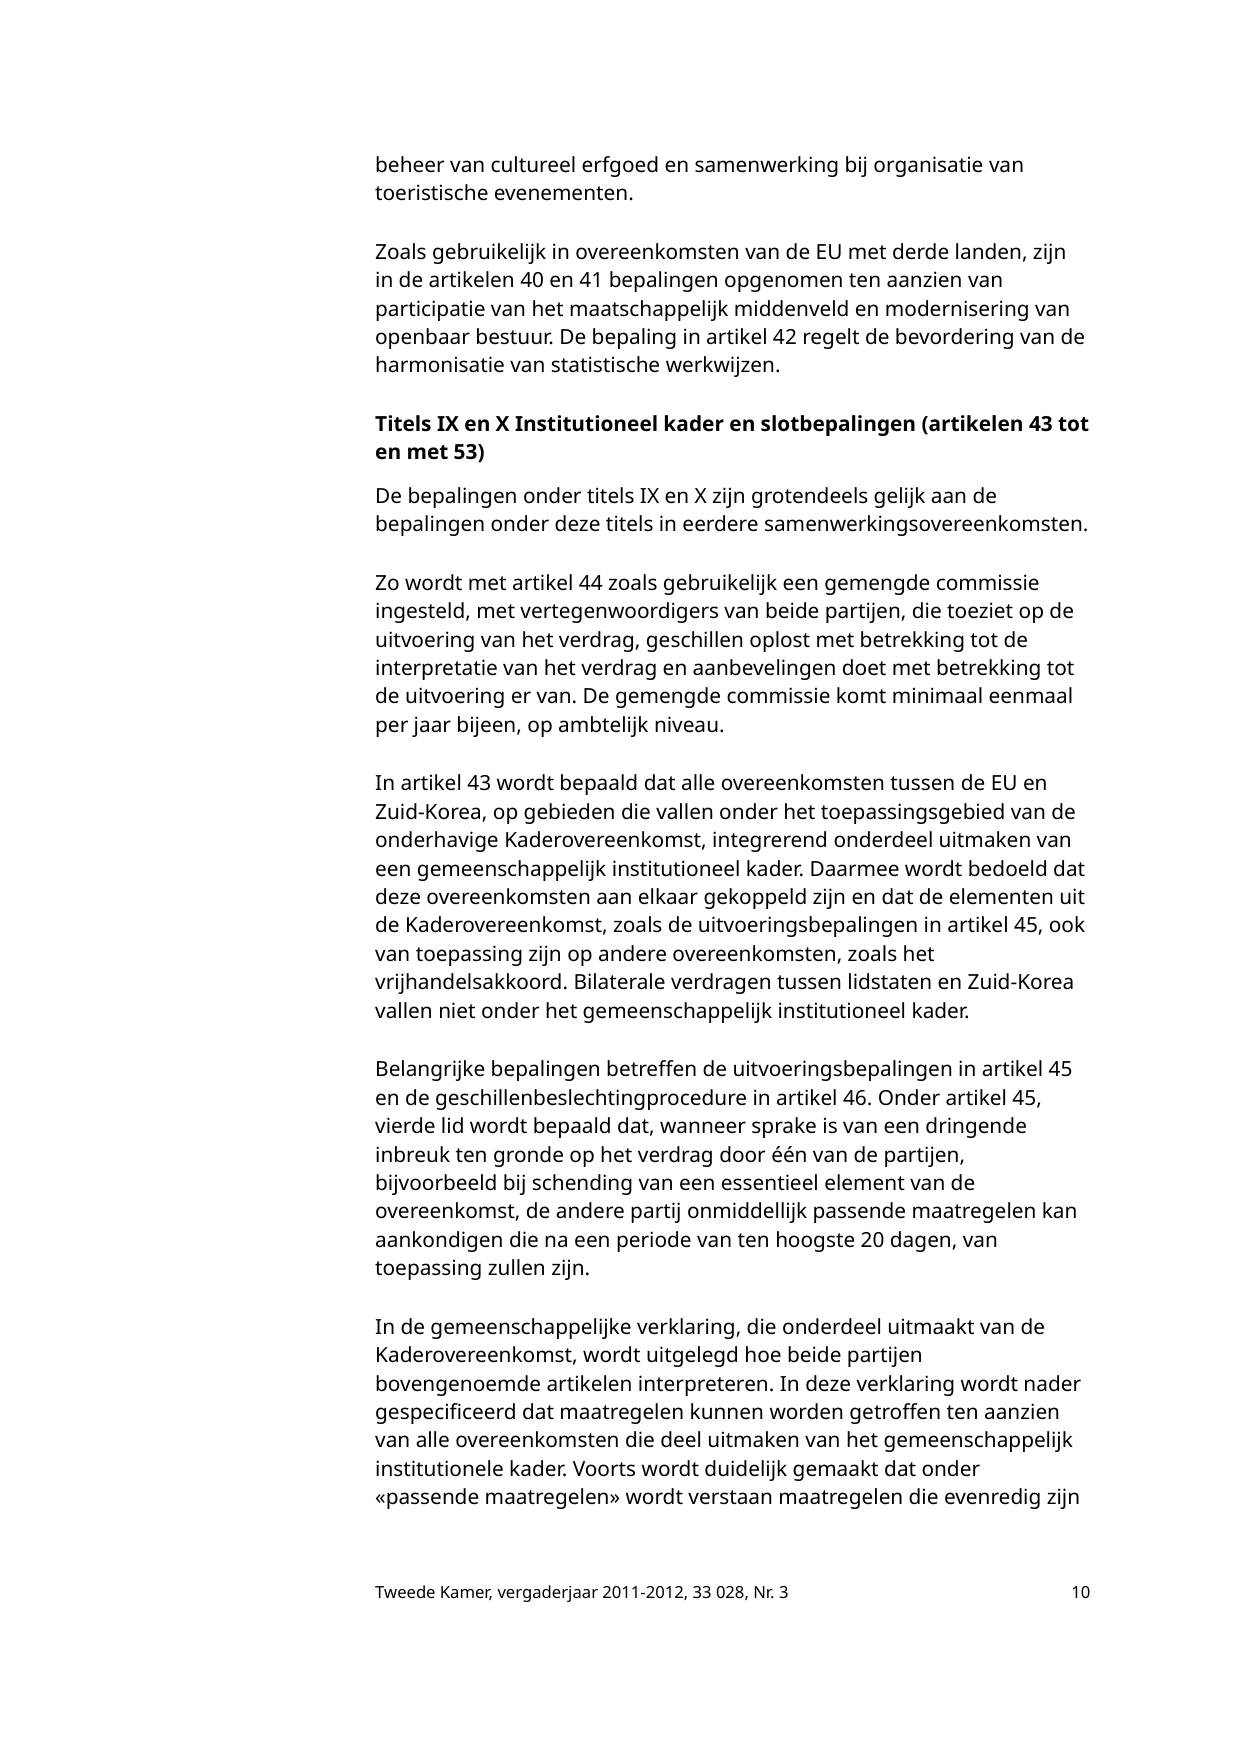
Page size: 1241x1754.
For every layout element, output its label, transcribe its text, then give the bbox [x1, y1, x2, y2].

text Zo wordt met artikel 44 zoals gebruikelijk een gemengde commissie ingesteld, met vertegenwoordigers van beide partijen, die toeziet op de uitvoering van het verdrag, geschillen oplost met betrekking tot de interpretatie van het verdrag en aanbevelingen doet met betrekking tot de uitvoering er van. De gemengde commissie komt minimaal eenmaal per jaar bijeen, op ambtelijk niveau. [375, 568, 1090, 738]
text beheer van cultureel erfgoed en samenwerking bij organisatie van toeristische evenementen. [375, 150, 1090, 207]
text Titels IX en X Institutioneel kader en slotbepalingen (artikelen 43 tot en met 53) [375, 409, 1090, 466]
text In artikel 43 wordt bepaald dat alle overeenkomsten tussen de EU en Zuid-Korea, op gebieden die vallen onder het toepassingsgebied van de onderhavige Kaderovereenkomst, integrerend onderdeel uitmaken van een gemeenschappelijk institutioneel kader. Daarmee wordt bedoeld dat deze overeenkomsten aan elkaar gekoppeld zijn en dat de elementen uit de Kaderovereenkomst, zoals de uitvoeringsbepalingen in artikel 45, ook van toepassing zijn op andere overeenkomsten, zoals het vrijhandelsakkoord. Bilaterale verdragen tussen lidstaten en Zuid-Korea vallen niet onder het gemeenschappelijk institutioneel kader. [375, 768, 1090, 1024]
text Belangrijke bepalingen betreffen de uitvoeringsbepalingen in artikel 45 en de geschillenbeslechtingprocedure in artikel 46. Onder artikel 45, vierde lid wordt bepaald dat, wanneer sprake is van een dringende inbreuk ten gronde op het verdrag door één van de partijen, bijvoorbeeld bij schending van een essentieel element van de overeenkomst, de andere partij onmiddellijk passende maatregelen kan aankondigen die na een periode van ten hoogste 20 dagen, van toepassing zullen zijn. [375, 1054, 1090, 1282]
text De bepalingen onder titels IX en X zijn grotendeels gelijk aan de bepalingen onder deze titels in eerdere samenwerkingsovereenkomsten. [375, 481, 1090, 538]
text In de gemeenschappelijke verklaring, die onderdeel uitmaakt van de Kaderovereenkomst, wordt uitgelegd hoe beide partijen bovengenoemde artikelen interpreteren. In deze verklaring wordt nader gespecificeerd dat maatregelen kunnen worden getroffen ten aanzien van alle overeenkomsten die deel uitmaken van het gemeenschappelijk institutionele kader. Voorts wordt duidelijk gemaakt dat onder «passende maatregelen» wordt verstaan maatregelen die evenredig zijn [375, 1312, 1090, 1511]
text Zoals gebruikelijk in overeenkomsten van de EU met derde landen, zijn in de artikelen 40 en 41 bepalingen opgenomen ten aanzien van participatie van het maatschappelijk middenveld en modernisering van openbaar bestuur. De bepaling in artikel 42 regelt de bevordering van de harmonisatie van statistische werkwijzen. [375, 237, 1090, 379]
